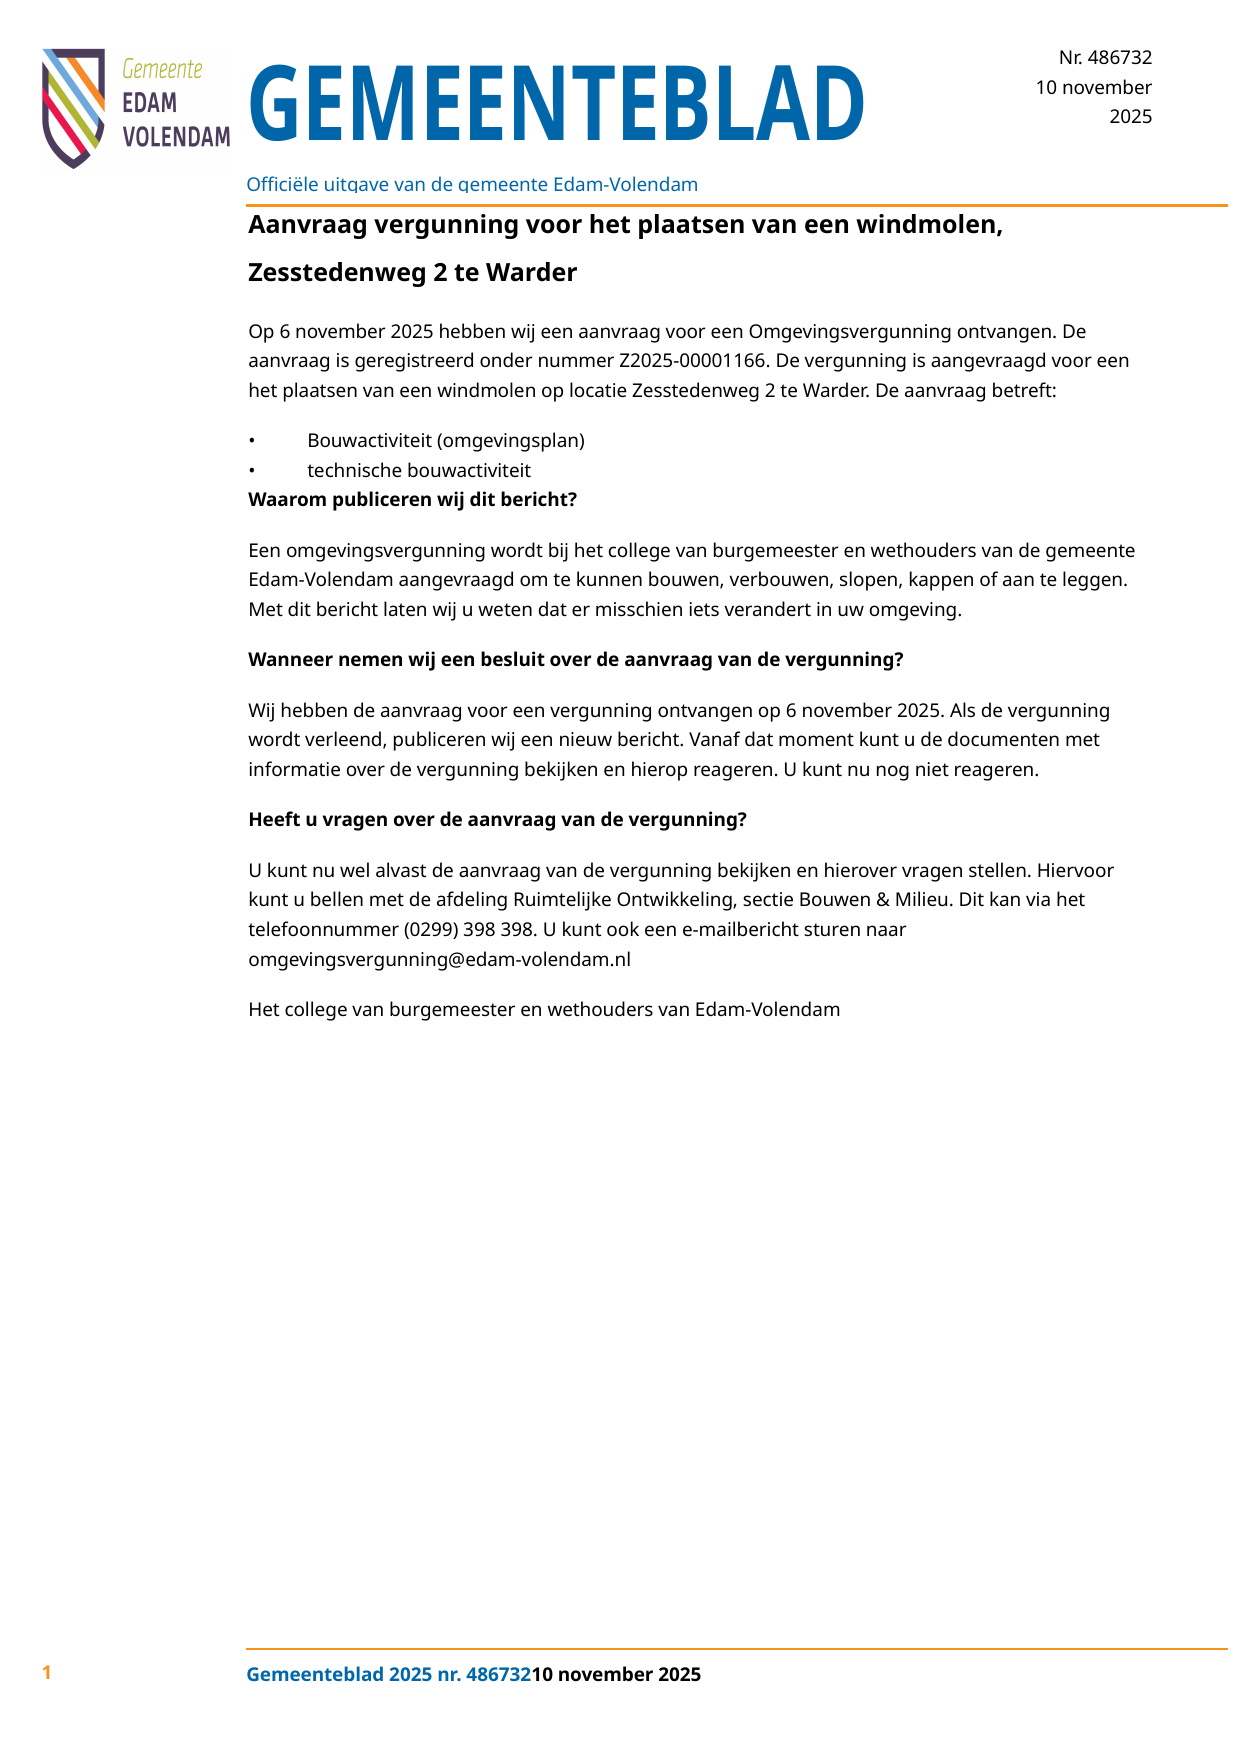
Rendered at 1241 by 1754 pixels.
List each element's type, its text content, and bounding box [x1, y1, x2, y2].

text Waarom publiceren wij dit bericht? [248, 487, 1152, 512]
text Aanvraag vergunning voor het plaatsen van een windmolen, Zesstedenweg 2 te Warder [248, 207, 1152, 288]
text Een omgevingsvergunning wordt bij het college van burgemeester en wethouders van de gemeente Edam-Volendam aangevraagd om te kunnen bouwen, verbouwen, slopen, kappen of aan te leggen. Met dit bericht laten wij u weten dat er misschien iets verandert in uw omgeving. [248, 537, 1152, 622]
list Bouwactiviteit (omgevingsplan) [248, 427, 1152, 453]
text Het college van burgemeester en wethouders van Edam-Volendam [248, 996, 1152, 1022]
text Wanneer nemen wij een besluit over de aanvraag van de vergunning? [248, 647, 1152, 672]
list technische bouwactiviteit [248, 457, 1152, 483]
text Heeft u vragen over de aanvraag van de vergunning? [248, 807, 1152, 832]
text Wij hebben de aanvraag voor een vergunning ontvangen op 6 november 2025. Als de vergunning wordt verleend, publiceren wij een nieuw bericht. Vanaf dat moment kunt u de documenten met informatie over de vergunning bekijken en hierop reageren. U kunt nu nog niet reageren. [248, 697, 1152, 782]
picture [41, 47, 231, 172]
text Op 6 november 2025 hebben wij een aanvraag voor een Omgevingsvergunning ontvangen. De aanvraag is geregistreerd onder nummer Z2025-00001166. De vergunning is aangevraagd voor een het plaatsen van een windmolen op locatie Zesstedenweg 2 te Warder. De aanvraag betreft: [248, 318, 1152, 403]
text U kunt nu wel alvast de aanvraag van de vergunning bekijken en hierover vragen stellen. Hiervoor kunt u bellen met de afdeling Ruimtelijke Ontwikkeling, sectie Bouwen & Milieu. Dit kan via het telefoonnummer (0299) 398 398. U kunt ook een e-mailbericht sturen naar omgevingsvergunning@edam-volendam.nl [248, 857, 1152, 972]
